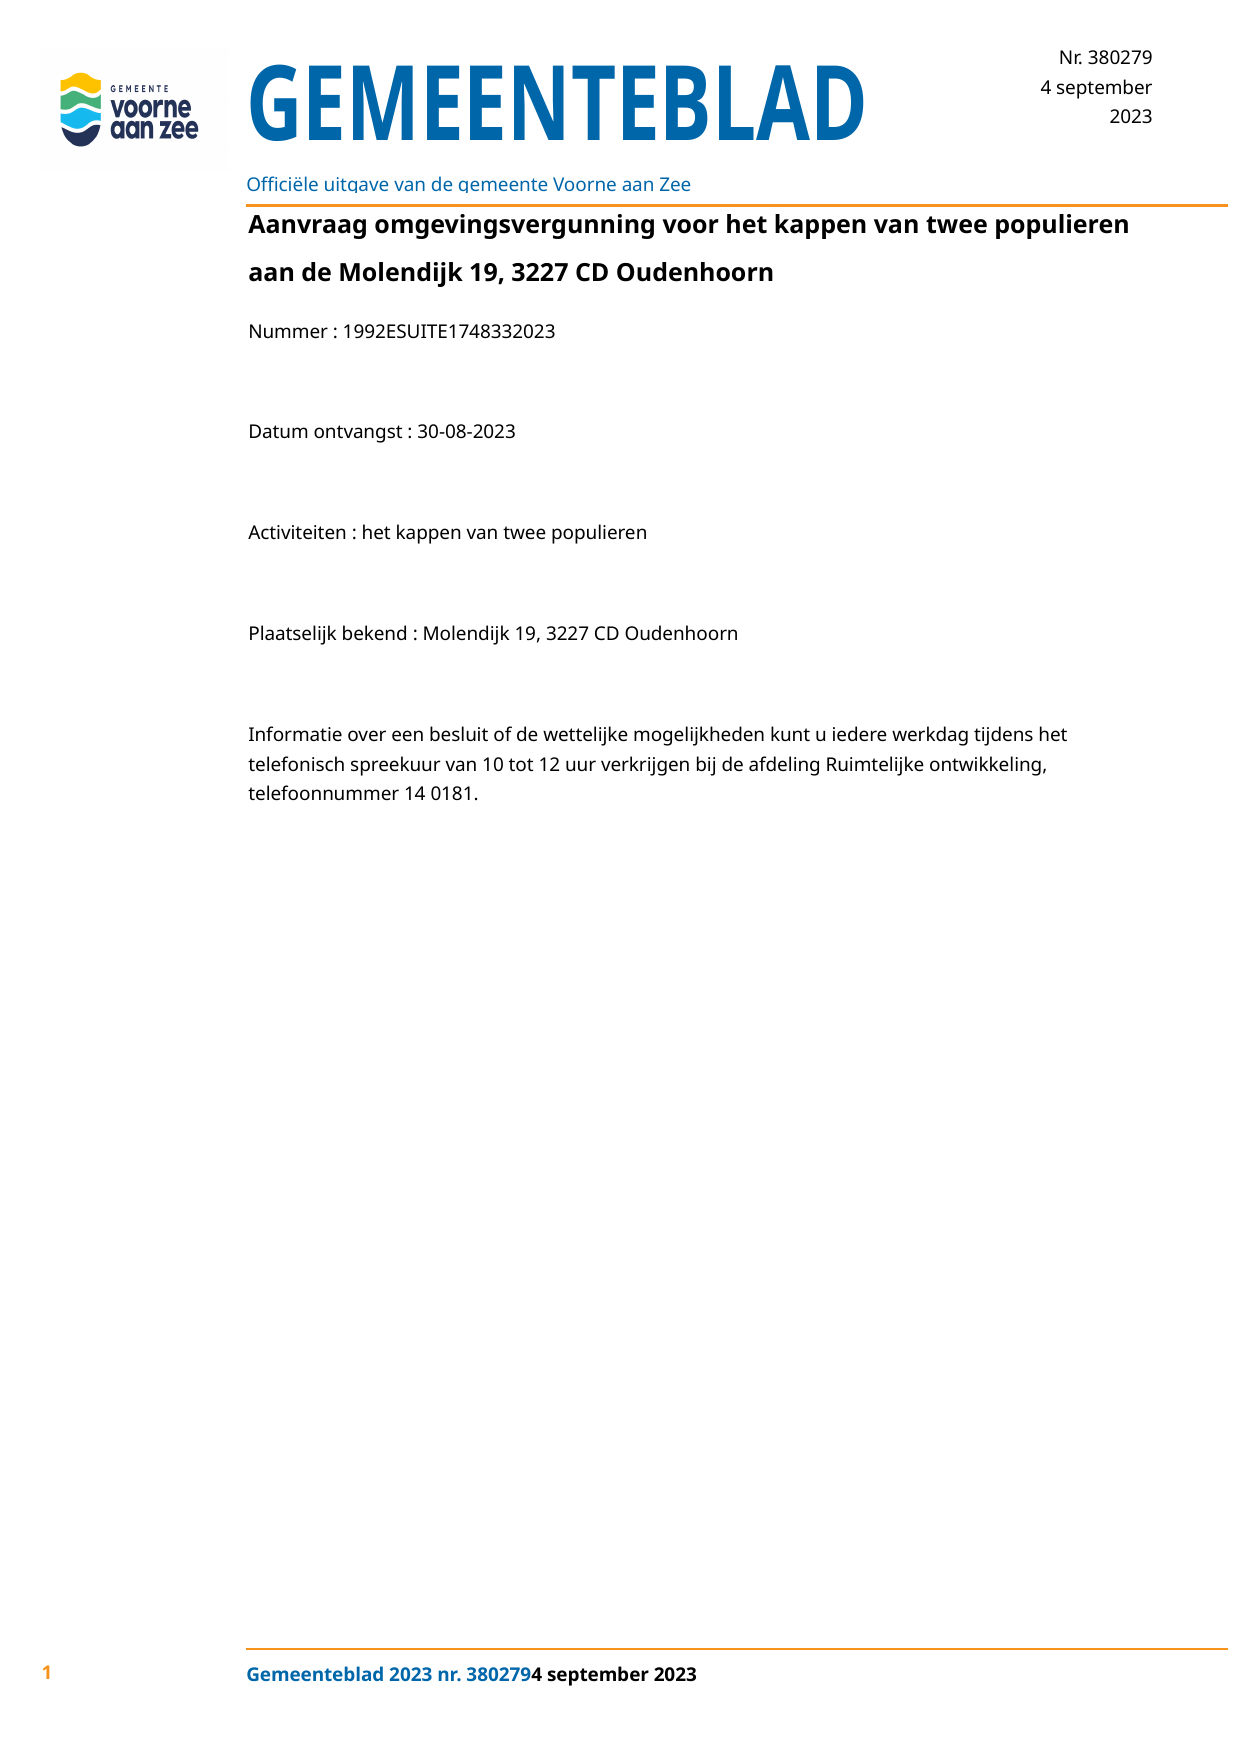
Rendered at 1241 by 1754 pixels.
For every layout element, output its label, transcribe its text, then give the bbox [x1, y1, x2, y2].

picture [41, 47, 231, 172]
text Activiteiten : het kappen van twee populieren [248, 519, 1152, 545]
text Aanvraag omgevingsvergunning voor het kappen van twee populieren aan de Molendijk 19, 3227 CD Oudenhoorn [248, 207, 1152, 288]
text Datum ontvangst : 30-08-2023 [248, 419, 1152, 444]
text Informatie over een besluit of de wettelijke mogelijkheden kunt u iedere werkdag tijdens het telefonisch spreekuur van 10 tot 12 uur verkrijgen bij de afdeling Ruimtelijke ontwikkeling, telefoonnummer 14 0181. [248, 721, 1152, 806]
text Nummer : 1992ESUITE1748332023 [248, 318, 1152, 344]
text Plaatselijk bekend : Molendijk 19, 3227 CD Oudenhoorn [248, 620, 1152, 646]
